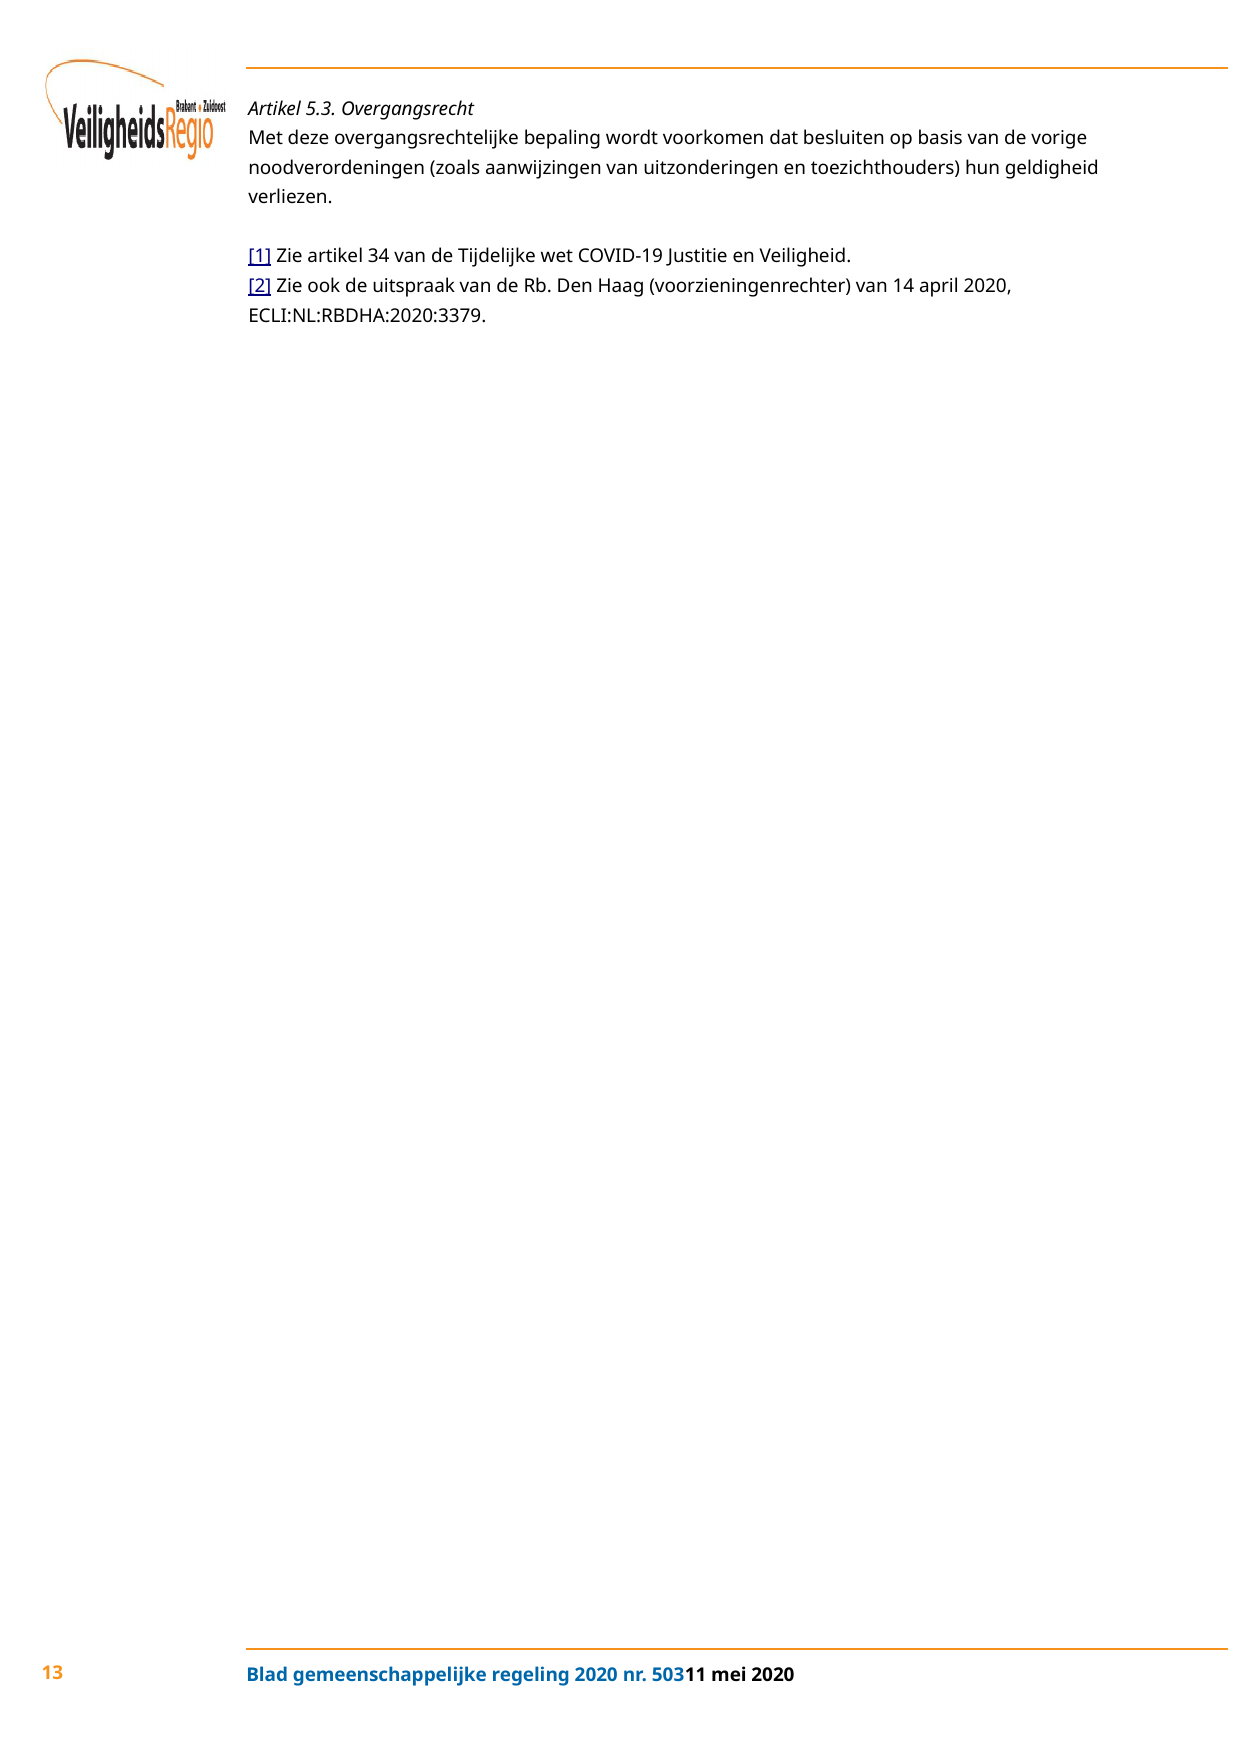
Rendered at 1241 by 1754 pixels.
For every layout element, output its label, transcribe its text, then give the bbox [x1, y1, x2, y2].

text [2] Zie ook de uitspraak van de Rb. Den Haag (voorzieningenrechter) van 14 april 2020, ECLI:NL:RBDHA:2020:3379. [248, 272, 1152, 328]
text Artikel 5.3. Overgangsrecht [248, 95, 1152, 121]
picture [41, 47, 231, 172]
text Met deze overgangsrechtelijke bepaling wordt voorkomen dat besluiten op basis van de vorige noodverordeningen (zoals aanwijzingen van uitzonderingen en toezichthouders) hun geldigheid verliezen. [248, 124, 1152, 209]
text [1] Zie artikel 34 van de Tijdelijke wet COVID-19 Justitie en Veiligheid. [248, 243, 1152, 268]
